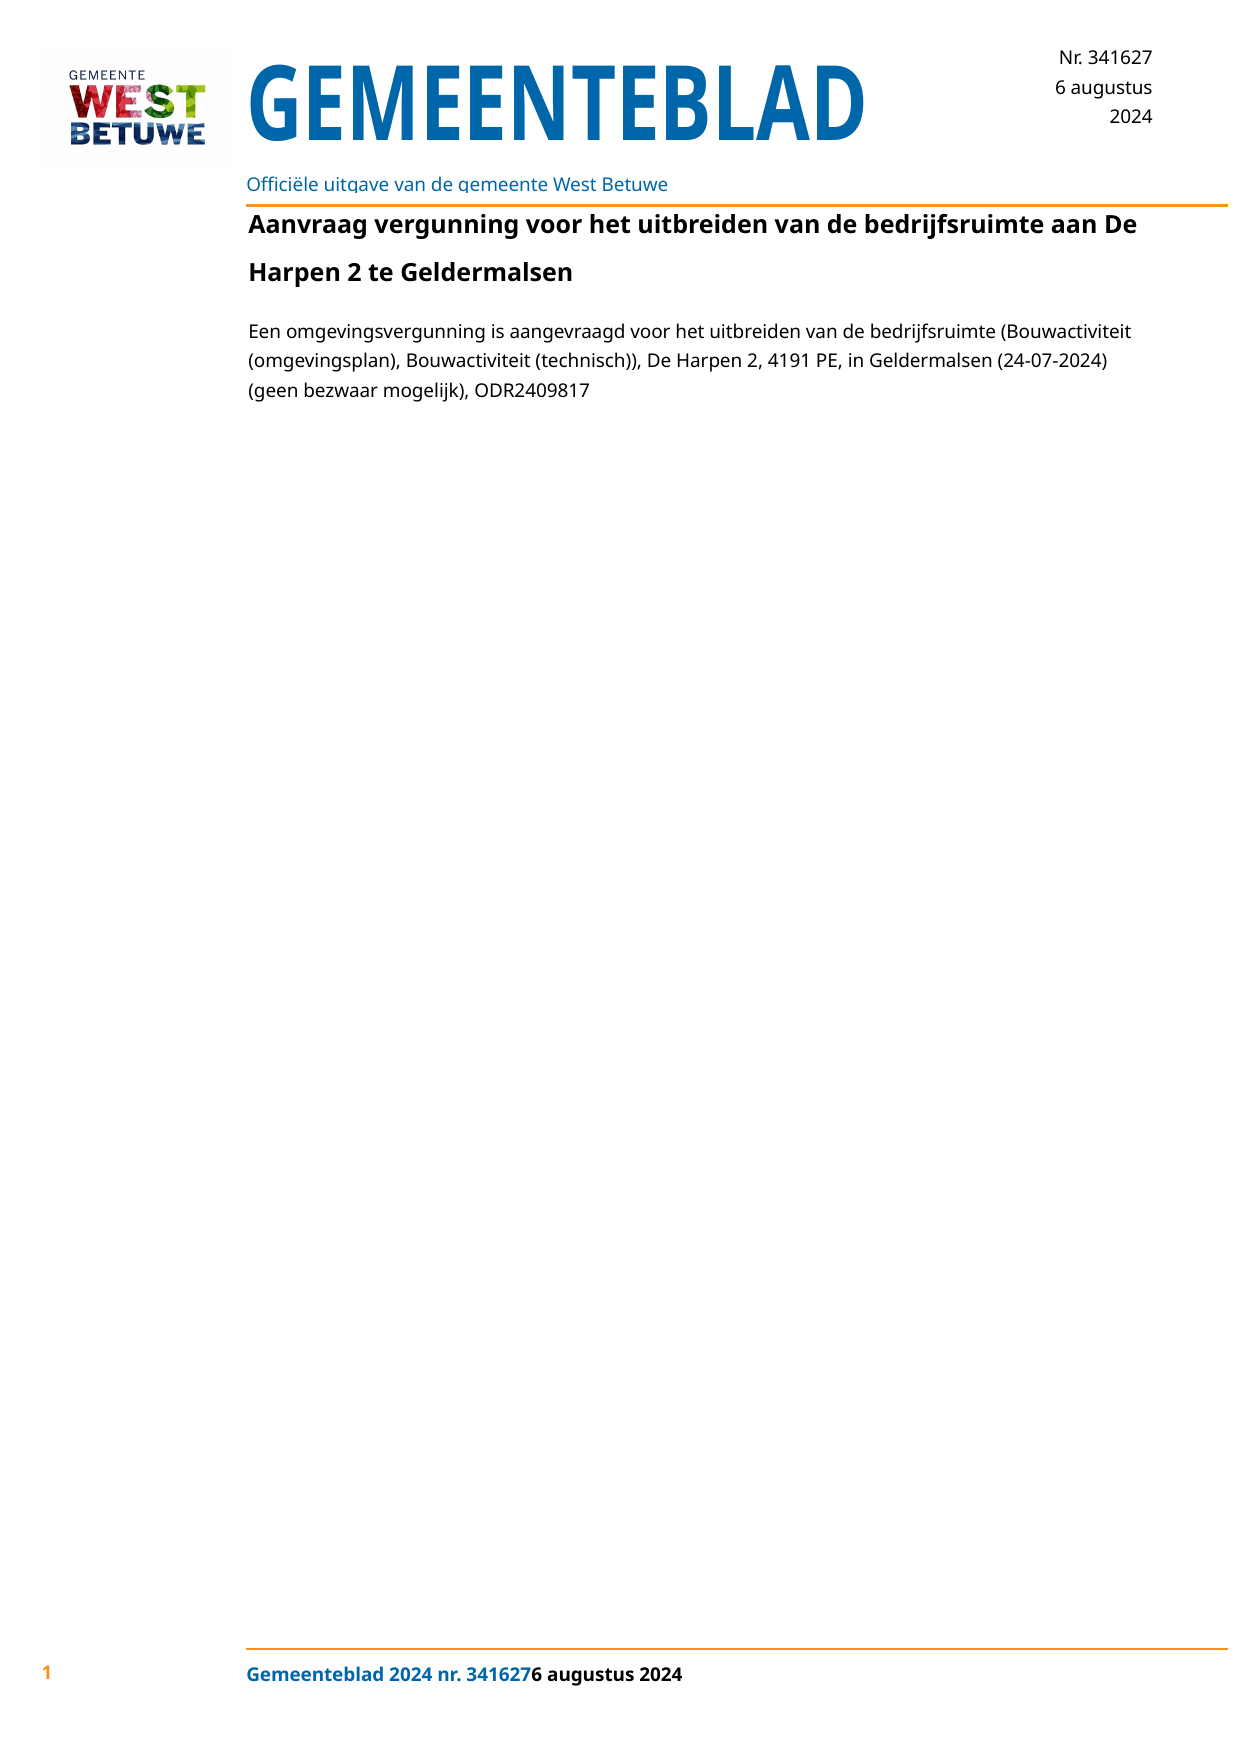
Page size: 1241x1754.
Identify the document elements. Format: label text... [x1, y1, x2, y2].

text Een omgevingsvergunning is aangevraagd voor het uitbreiden van de bedrijfsruimte (Bouwactiviteit (omgevingsplan), Bouwactiviteit (technisch)), De Harpen 2, 4191 PE, in Geldermalsen (24-07-2024) (geen bezwaar mogelijk), ODR2409817 [248, 318, 1152, 403]
text Aanvraag vergunning voor het uitbreiden van de bedrijfsruimte aan De Harpen 2 te Geldermalsen [248, 207, 1152, 288]
picture [41, 47, 231, 172]
